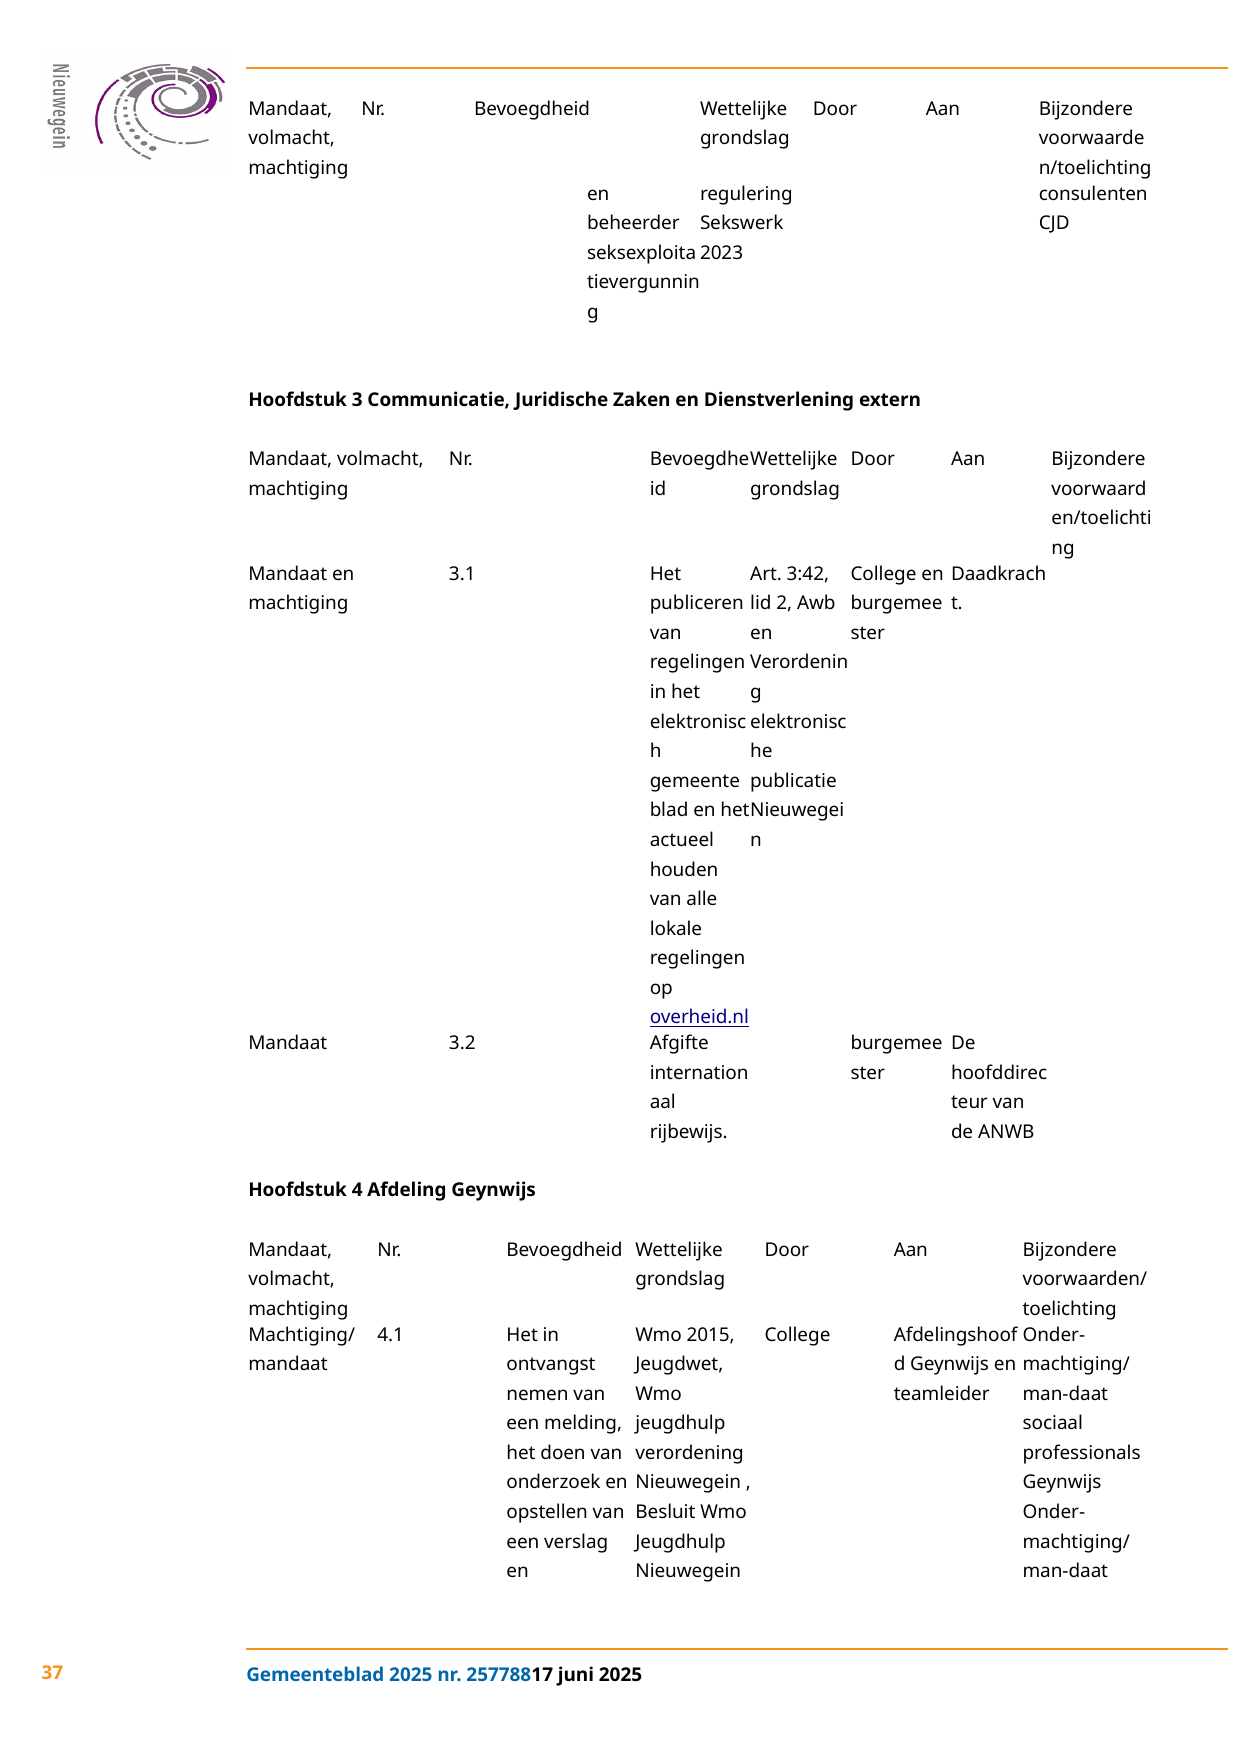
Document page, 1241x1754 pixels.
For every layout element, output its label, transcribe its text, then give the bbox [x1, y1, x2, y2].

table_cell Machtiging/mandaat [248, 1321, 377, 1583]
table_cell [1051, 1029, 1152, 1144]
table_cell consulenten CJD [1039, 180, 1152, 324]
table_cell burgemeester [850, 1029, 951, 1144]
table_cell [750, 1029, 850, 1144]
table_cell Wmo 2015, Jeugdwet, Wmo jeugdhulp verordening Nieuwegein , Besluit Wmo Jeugdhulp Nieuwegein [635, 1321, 764, 1583]
table_cell Afgifte internationaal rijbewijs. [650, 1029, 750, 1144]
table_cell College [764, 1321, 893, 1583]
table_cell Het in ontvangst nemen van een melding, het doen van onderzoek en opstellen van een verslag en [506, 1321, 635, 1583]
picture [41, 47, 231, 172]
table_cell College en burgemeester [850, 560, 951, 1029]
table_cell [361, 180, 587, 324]
table_header Aan [894, 1236, 1022, 1321]
table_cell Het publiceren van regelingen in het elektronisch gemeenteblad en het actueel houden van alle lokale regelingen op overheid.nl [650, 560, 750, 1029]
table_header Wettelijke grondslag [635, 1236, 764, 1321]
table_header Bijzondere voorwaarden/toelichting [1051, 445, 1152, 560]
table_cell Mandaat [248, 1029, 449, 1144]
table_cell Onder-machtiging/man-daat sociaal professionals Geynwijs Onder-machtiging/man-daat [1023, 1321, 1152, 1583]
table_cell De hoofddirecteur van de ANWB [951, 1029, 1051, 1144]
table_header Bevoegdheid [474, 95, 700, 180]
text Hoofdstuk 4 Afdeling Geynwijs [248, 1177, 1152, 1202]
table_cell Mandaat en machtiging [248, 560, 449, 1029]
table_header Wettelijke grondslag [750, 445, 850, 560]
table_cell Afdelingshoofd Geynwijs en teamleider [894, 1321, 1022, 1583]
table_header Nr. [377, 1236, 506, 1321]
table_header Aan [926, 95, 1038, 180]
table_header Bijzondere voorwaarden/toelichting [1039, 95, 1152, 180]
table_header Wettelijke grondslag [700, 95, 813, 180]
table_header Mandaat, volmacht, machtiging [248, 1236, 377, 1321]
table_cell [813, 180, 926, 324]
table_cell regulering Sekswerk 2023 [700, 180, 813, 324]
table_header Bevoegdheid [506, 1236, 635, 1321]
table_cell 4.1 [377, 1321, 506, 1583]
table_header Mandaat, volmacht, machtiging [248, 95, 361, 180]
table_header Aan [951, 445, 1051, 560]
table_cell Daadkracht. [951, 560, 1051, 1029]
text Hoofdstuk 3 Communicatie, Juridische Zaken en Dienstverlening extern [248, 386, 1152, 412]
table_cell 3.2 [449, 1029, 649, 1144]
table_header Bevoegdheid [650, 445, 750, 560]
table_cell [926, 180, 1038, 324]
table_cell 3.1 [449, 560, 649, 1029]
table_header Door [764, 1236, 893, 1321]
table_header Nr. [361, 95, 474, 180]
table_cell [1051, 560, 1152, 1029]
table_header Door [850, 445, 951, 560]
table_cell [248, 180, 361, 324]
table_cell en beheerder seksexploitatievergunning [587, 180, 700, 324]
table_header Door [813, 95, 926, 180]
table_header Mandaat, volmacht, machtiging [248, 445, 449, 560]
table_header Nr. [449, 445, 649, 560]
table_cell Art. 3:42, lid 2, Awb en Verordening elektronische publicatie Nieuwegein [750, 560, 850, 1029]
table_header Bijzondere voorwaarden/toelichting [1023, 1236, 1152, 1321]
